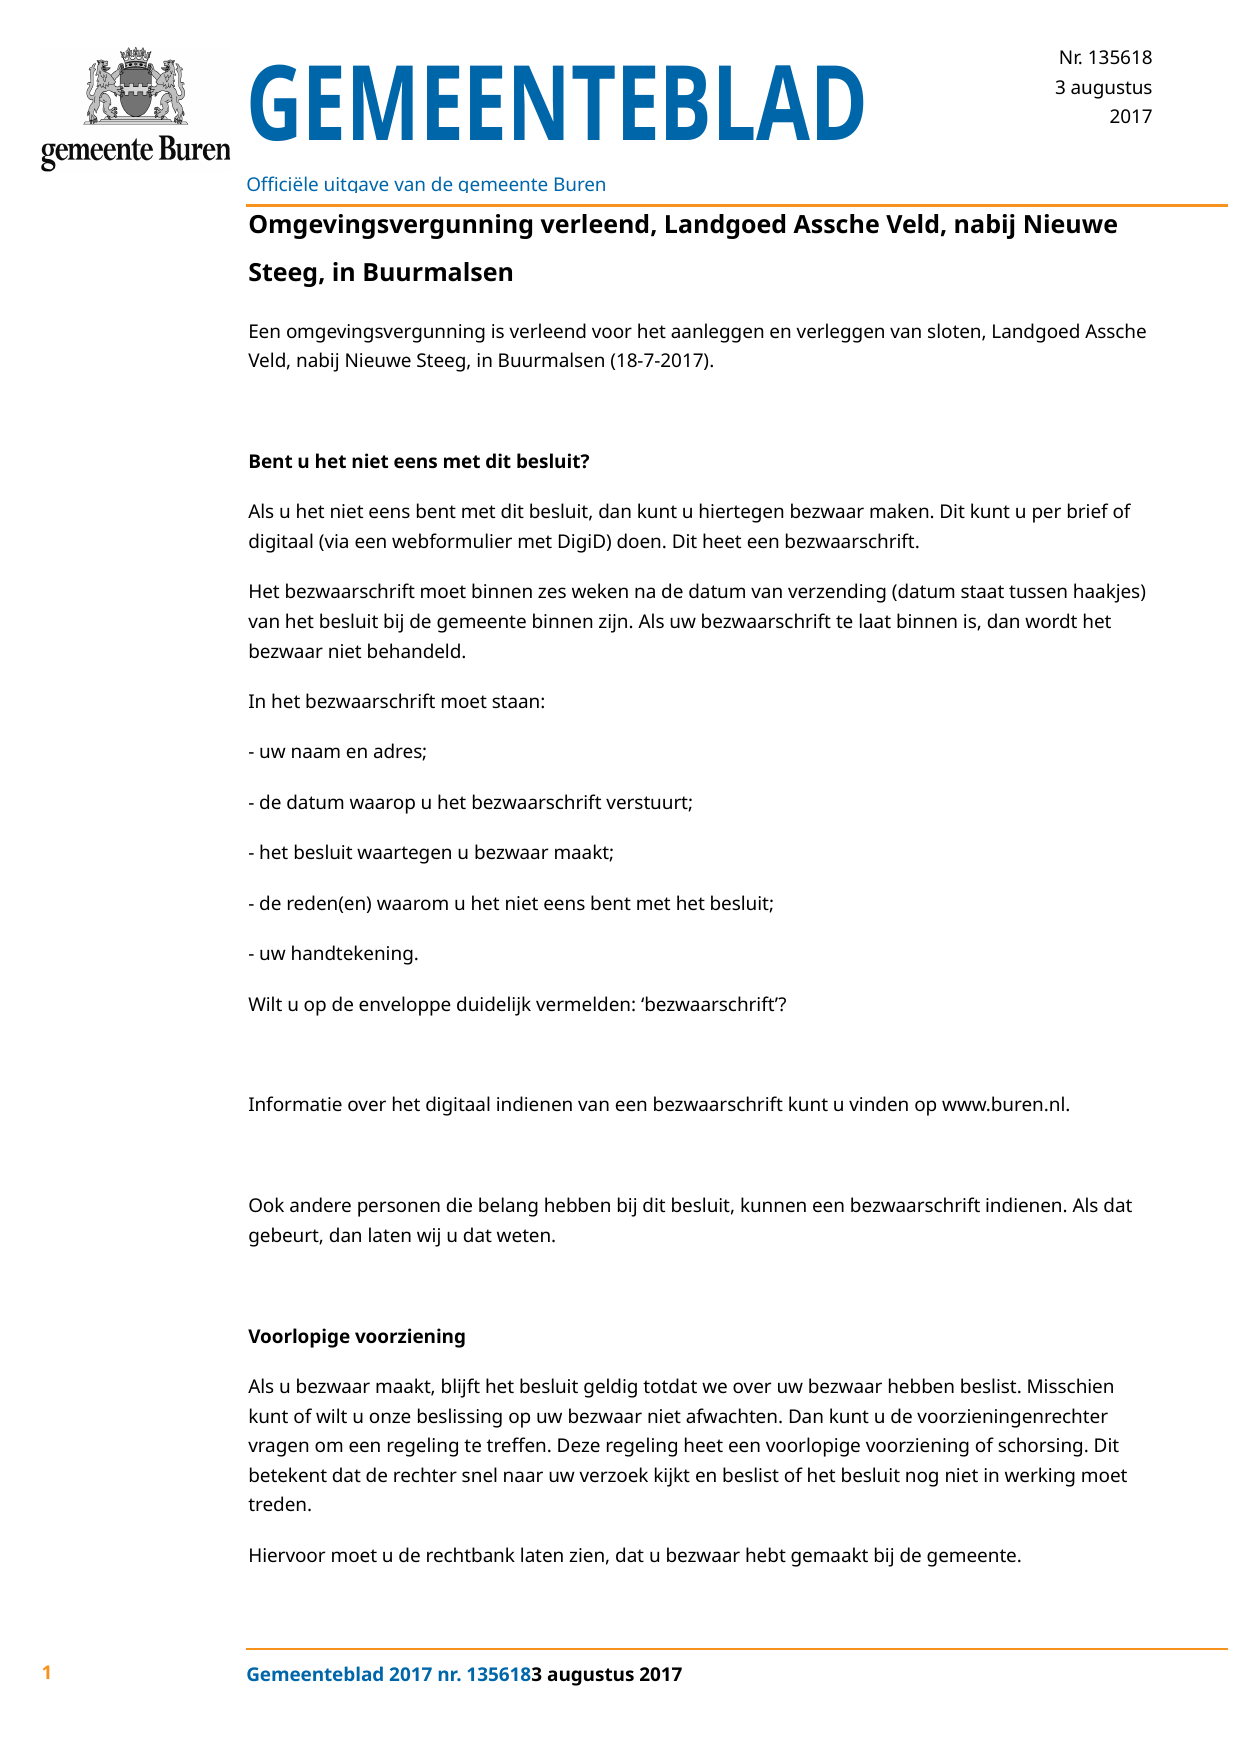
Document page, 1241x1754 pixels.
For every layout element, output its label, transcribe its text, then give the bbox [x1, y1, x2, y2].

text Informatie over het digitaal indienen van een bezwaarschrift kunt u vinden op www.buren.nl. [248, 1092, 1152, 1117]
text Wilt u op de enveloppe duidelijk vermelden: ‘bezwaarschrift’? [248, 991, 1152, 1017]
text - de datum waarop u het bezwaarschrift verstuurt; [248, 789, 1152, 815]
picture [41, 47, 231, 172]
text - uw naam en adres; [248, 739, 1152, 764]
text Ook andere personen die belang hebben bij dit besluit, kunnen een bezwaarschrift indienen. Als dat gebeurt, dan laten wij u dat weten. [248, 1192, 1152, 1248]
text - het besluit waartegen u bezwaar maakt; [248, 839, 1152, 865]
text - uw handtekening. [248, 940, 1152, 966]
text Bent u het niet eens met dit besluit? [248, 448, 1152, 474]
text - de reden(en) waarom u het niet eens bent met het besluit; [248, 890, 1152, 916]
text Omgevingsvergunning verleend, Landgoed Assche Veld, nabij Nieuwe Steeg, in Buurmalsen [248, 207, 1152, 288]
text Als u het niet eens bent met dit besluit, dan kunt u hiertegen bezwaar maken. Dit kunt u per brief of digitaal (via een webformulier met DigiD) doen. Dit heet een bezwaarschrift. [248, 499, 1152, 554]
text Voorlopige voorziening [248, 1323, 1152, 1349]
text In het bezwaarschrift moet staan: [248, 688, 1152, 714]
text Het bezwaarschrift moet binnen zes weken na de datum van verzending (datum staat tussen haakjes) van het besluit bij de gemeente binnen zijn. Als uw bezwaarschrift te laat binnen is, dan wordt het bezwaar niet behandeld. [248, 579, 1152, 664]
text Een omgevingsvergunning is verleend voor het aanleggen en verleggen van sloten, Landgoed Assche Veld, nabij Nieuwe Steeg, in Buurmalsen (18-7-2017). [248, 318, 1152, 373]
text Hiervoor moet u de rechtbank laten zien, dat u bezwaar hebt gemaakt bij de gemeente. [248, 1542, 1152, 1568]
text Als u bezwaar maakt, blijft het besluit geldig totdat we over uw bezwaar hebben beslist. Misschien kunt of wilt u onze beslissing op uw bezwaar niet afwachten. Dan kunt u de voorzieningenrechter vragen om een regeling te treffen. Deze regeling heet een voorlopige voorziening of schorsing. Dit betekent dat de rechter snel naar uw verzoek kijkt en beslist of het besluit nog niet in werking moet treden. [248, 1373, 1152, 1517]
